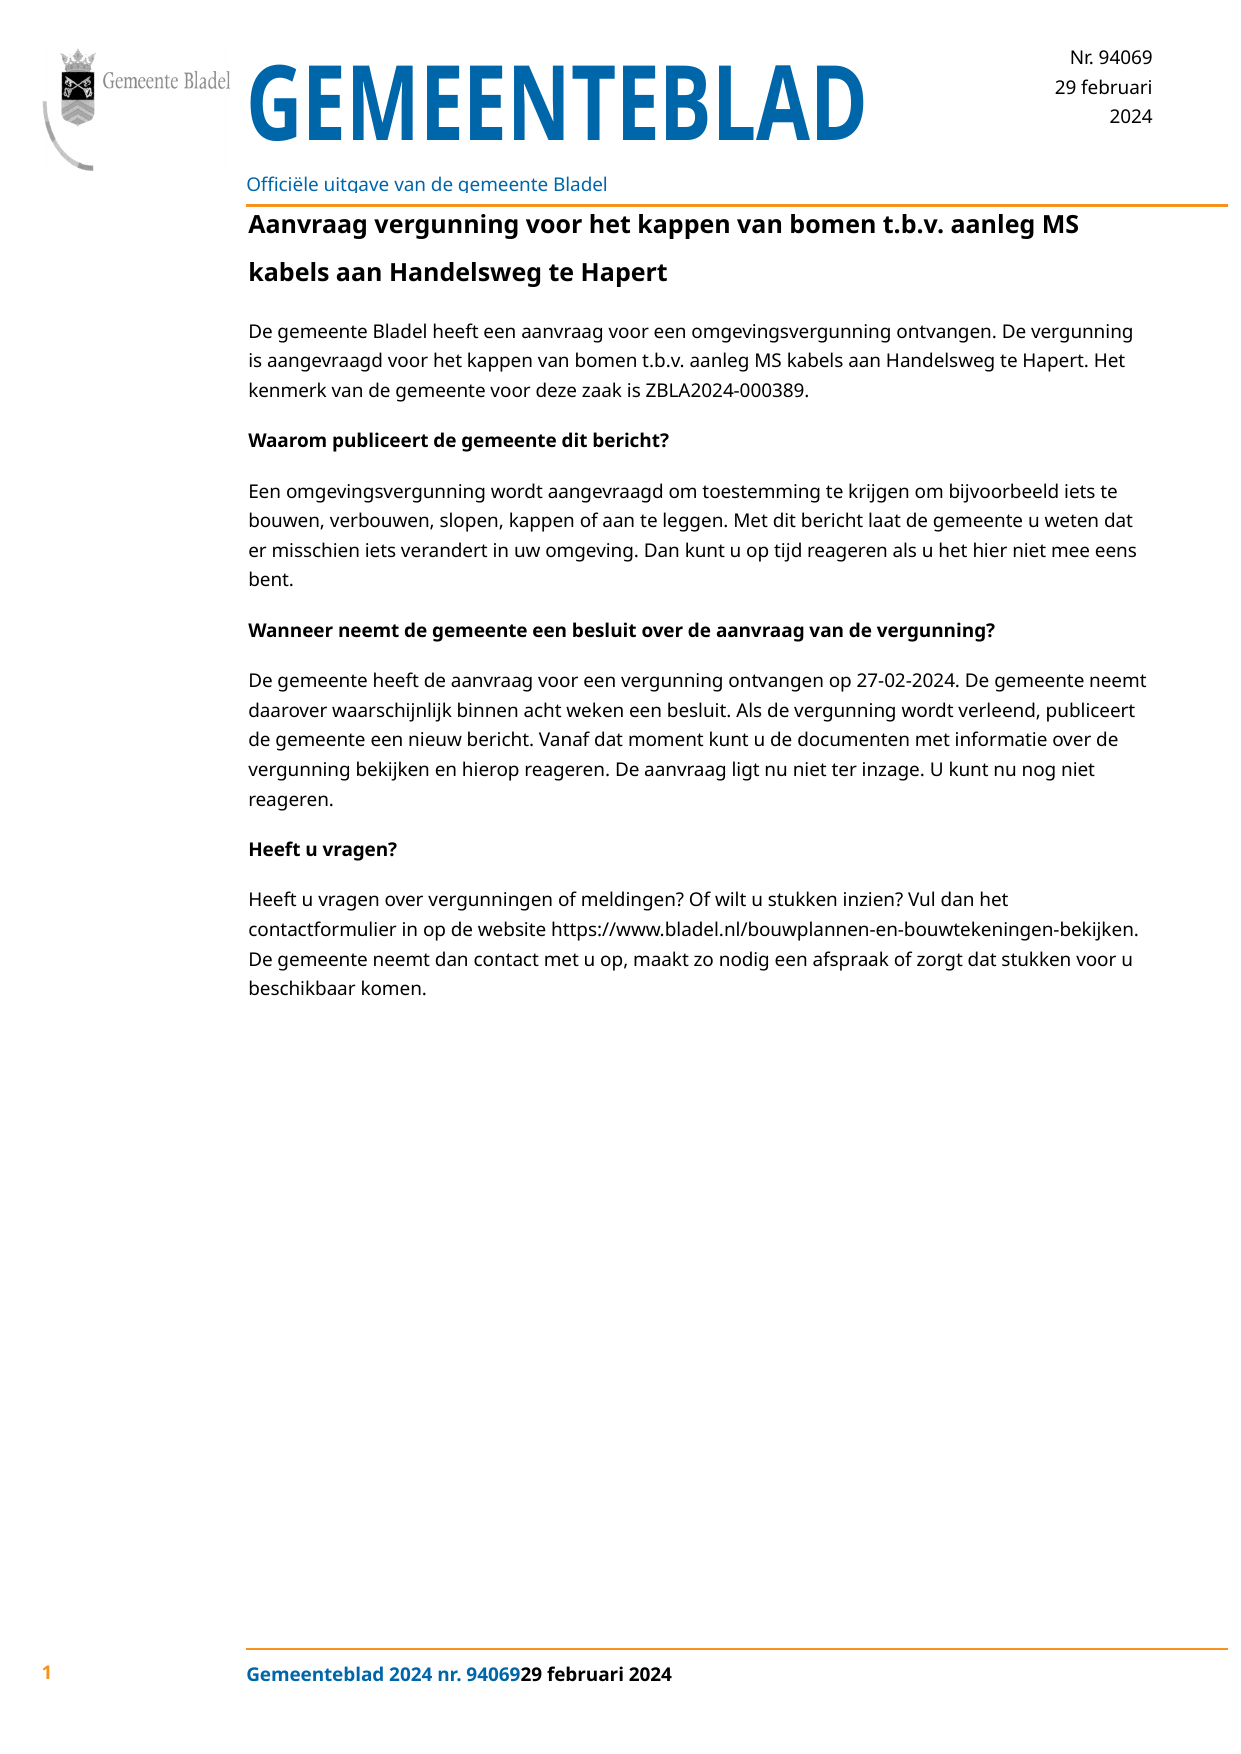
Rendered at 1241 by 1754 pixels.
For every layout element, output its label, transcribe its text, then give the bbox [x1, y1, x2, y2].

text De gemeente Bladel heeft een aanvraag voor een omgevingsvergunning ontvangen. De vergunning is aangevraagd voor het kappen van bomen t.b.v. aanleg MS kabels aan Handelsweg te Hapert. Het kenmerk van de gemeente voor deze zaak is ZBLA2024-000389. [248, 318, 1152, 403]
text De gemeente heeft de aanvraag voor een vergunning ontvangen op 27-02-2024. De gemeente neemt daarover waarschijnlijk binnen acht weken een besluit. Als de vergunning wordt verleend, publiceert de gemeente een nieuw bericht. Vanaf dat moment kunt u de documenten met informatie over de vergunning bekijken en hierop reageren. De aanvraag ligt nu niet ter inzage. U kunt nu nog niet reageren. [248, 667, 1152, 812]
text Aanvraag vergunning voor het kappen van bomen t.b.v. aanleg MS kabels aan Handelsweg te Hapert [248, 207, 1152, 288]
text Een omgevingsvergunning wordt aangevraagd om toestemming te krijgen om bijvoorbeeld iets te bouwen, verbouwen, slopen, kappen of aan te leggen. Met dit bericht laat de gemeente u weten dat er misschien iets verandert in uw omgeving. Dan kunt u op tijd reageren als u het hier niet mee eens bent. [248, 478, 1152, 592]
picture [41, 47, 231, 172]
text Heeft u vragen over vergunningen of meldingen? Of wilt u stukken inzien? Vul dan het contactformulier in op de website https://www.bladel.nl/bouwplannen-en-bouwtekeningen-bekijken. De gemeente neemt dan contact met u op, maakt zo nodig een afspraak of zorgt dat stukken voor u beschikbaar komen. [248, 887, 1152, 1001]
text Heeft u vragen? [248, 836, 1152, 862]
text Wanneer neemt de gemeente een besluit over de aanvraag van de vergunning? [248, 617, 1152, 643]
text Waarom publiceert de gemeente dit bericht? [248, 427, 1152, 453]
